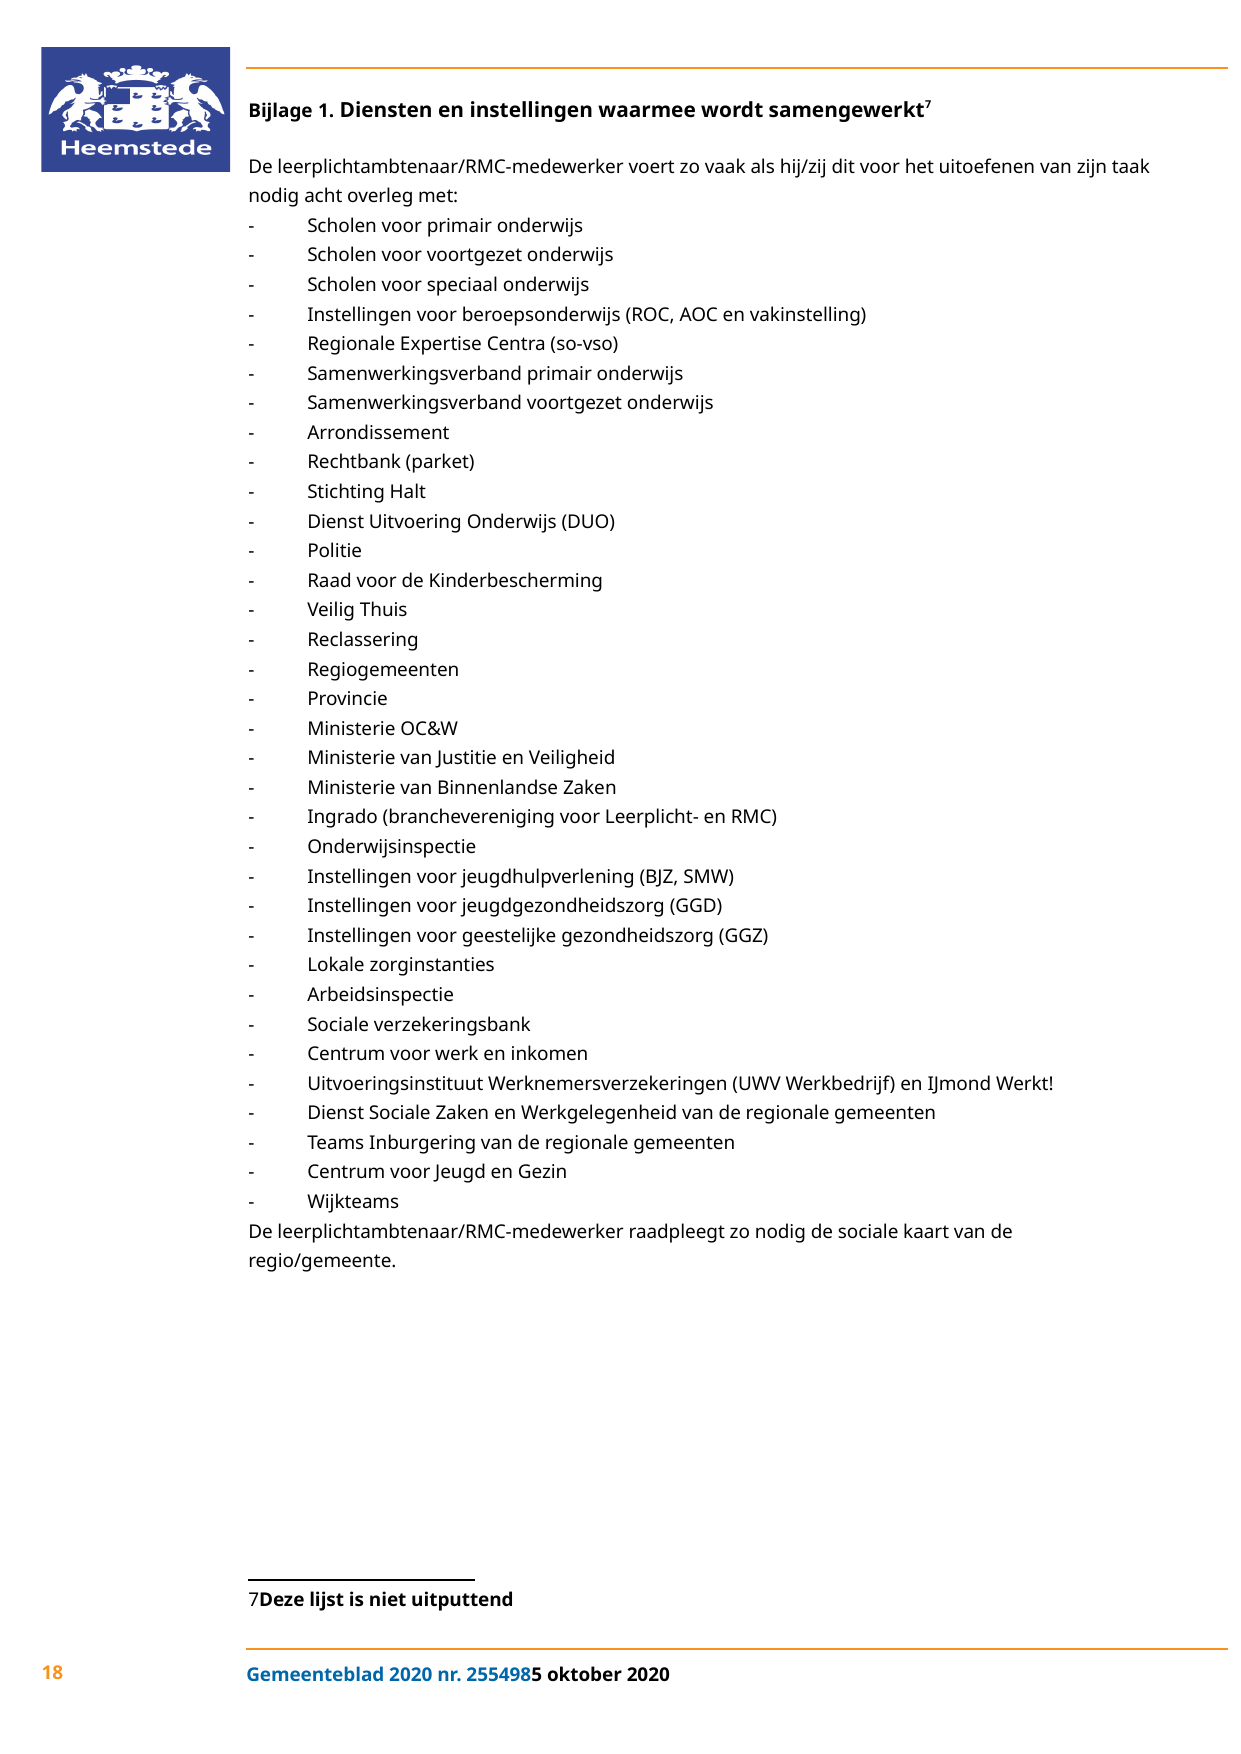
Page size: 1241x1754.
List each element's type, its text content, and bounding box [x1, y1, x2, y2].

list Instellingen voor geestelijke gezondheidszorg (GGZ) [248, 922, 1152, 948]
text De leerplichtambtenaar/RMC-medewerker voert zo vaak als hij/zij dit voor het uitoefenen van zijn taak nodig acht overleg met: [248, 153, 1152, 208]
list Teams Inburgering van de regionale gemeenten [248, 1129, 1152, 1155]
list Instellingen voor jeugdhulpverlening (BJZ, SMW) [248, 863, 1152, 889]
list Ministerie van Justitie en Veiligheid [248, 744, 1152, 770]
list Samenwerkingsverband voortgezet onderwijs [248, 389, 1152, 415]
list Dienst Uitvoering Onderwijs (DUO) [248, 508, 1152, 534]
text Deze lijst is niet uitputtend [248, 1586, 1152, 1612]
list Scholen voor voortgezet onderwijs [248, 242, 1152, 267]
list Scholen voor speciaal onderwijs [248, 271, 1152, 297]
list Arrondissement [248, 419, 1152, 445]
list Politie [248, 537, 1152, 563]
list Ingrado (branchevereniging voor Leerplicht- en RMC) [248, 804, 1152, 829]
list Veilig Thuis [248, 597, 1152, 622]
text De leerplichtambtenaar/RMC-medewerker raadpleegt zo nodig de sociale kaart van de regio/gemeente. [248, 1218, 1152, 1273]
list Provincie [248, 685, 1152, 711]
list Centrum voor Jeugd en Gezin [248, 1159, 1152, 1184]
list Scholen voor primair onderwijs [248, 212, 1152, 238]
list Regionale Expertise Centra (so-vso) [248, 330, 1152, 356]
list Uitvoeringsinstituut Werknemersverzekeringen (UWV Werkbedrijf) en IJmond Werkt! [248, 1070, 1152, 1096]
list Sociale verzekeringsbank [248, 1011, 1152, 1037]
list Stichting Halt [248, 478, 1152, 504]
picture [41, 47, 231, 172]
list Arbeidsinspectie [248, 981, 1152, 1007]
list Dienst Sociale Zaken en Werkgelegenheid van de regionale gemeenten [248, 1099, 1152, 1125]
list Ministerie OC&W [248, 715, 1152, 741]
list Wijkteams [248, 1188, 1152, 1214]
list Samenwerkingsverband primair onderwijs [248, 360, 1152, 386]
text Bijlage 1. Diensten en instellingen waarmee wordt samengewerkt [248, 95, 1152, 123]
list Raad voor de Kinderbescherming [248, 567, 1152, 593]
list Reclassering [248, 626, 1152, 652]
list Lokale zorginstanties [248, 952, 1152, 977]
list Regiogemeenten [248, 656, 1152, 682]
list Onderwijsinspectie [248, 833, 1152, 859]
list Rechtbank (parket) [248, 449, 1152, 474]
list Instellingen voor jeugdgezondheidszorg (GGD) [248, 892, 1152, 918]
list Instellingen voor beroepsonderwijs (ROC, AOC en vakinstelling) [248, 301, 1152, 327]
list Centrum voor werk en inkomen [248, 1040, 1152, 1066]
list Ministerie van Binnenlandse Zaken [248, 774, 1152, 800]
